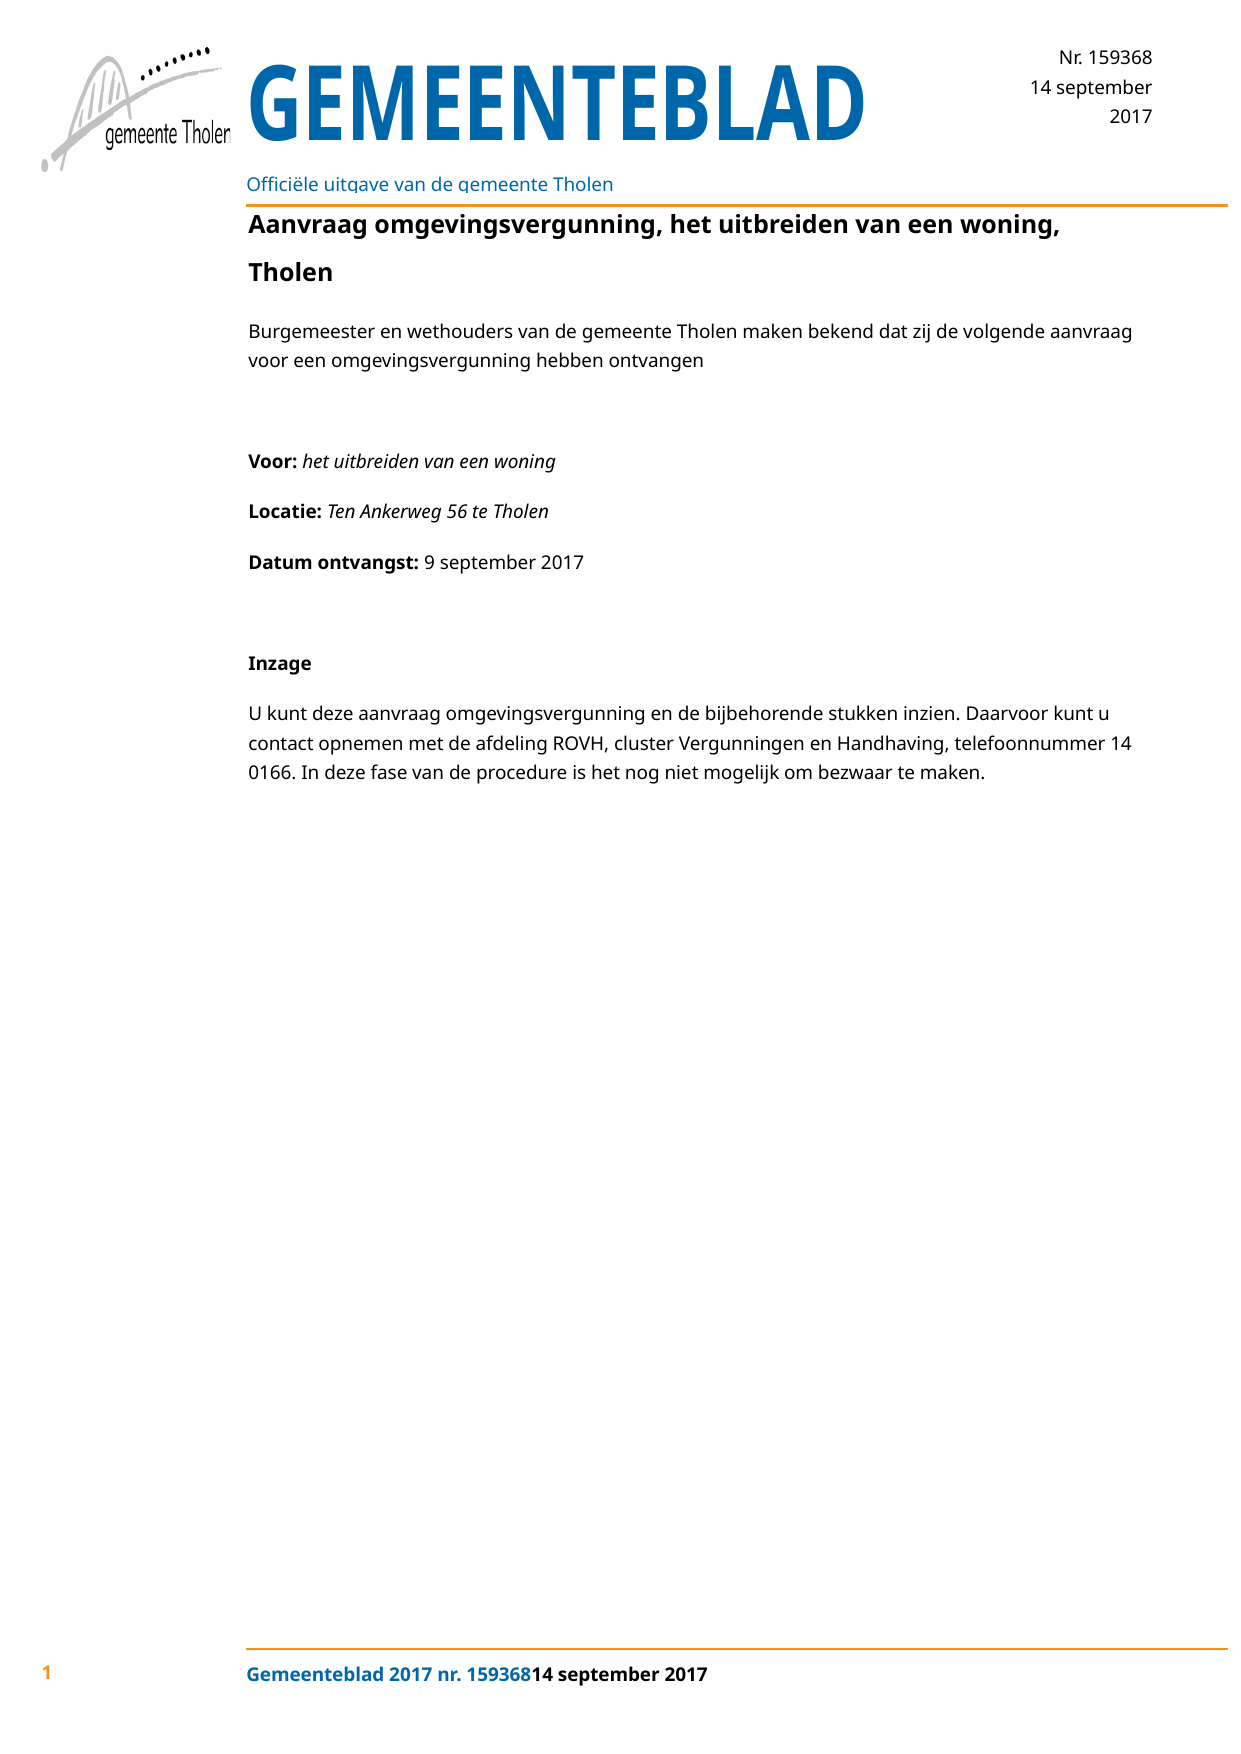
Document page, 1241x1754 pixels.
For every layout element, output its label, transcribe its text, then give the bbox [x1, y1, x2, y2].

text Datum ontvangst: 9 september 2017 [248, 549, 1152, 575]
text Burgemeester en wethouders van de gemeente Tholen maken bekend dat zij de volgende aanvraag voor een omgevingsvergunning hebben ontvangen [248, 318, 1152, 373]
picture [41, 47, 231, 172]
text Voor: het uitbreiden van een woning [248, 448, 1152, 474]
text U kunt deze aanvraag omgevingsvergunning en de bijbehorende stukken inzien. Daarvoor kunt u contact opnemen met de afdeling ROVH, cluster Vergunningen en Handhaving, telefoonnummer 14 0166. In deze fase van de procedure is het nog niet mogelijk om bezwaar te maken. [248, 700, 1152, 785]
text Inzage [248, 650, 1152, 676]
text Locatie: Ten Ankerweg 56 te Tholen [248, 499, 1152, 524]
text Aanvraag omgevingsvergunning, het uitbreiden van een woning, Tholen [248, 207, 1152, 288]
